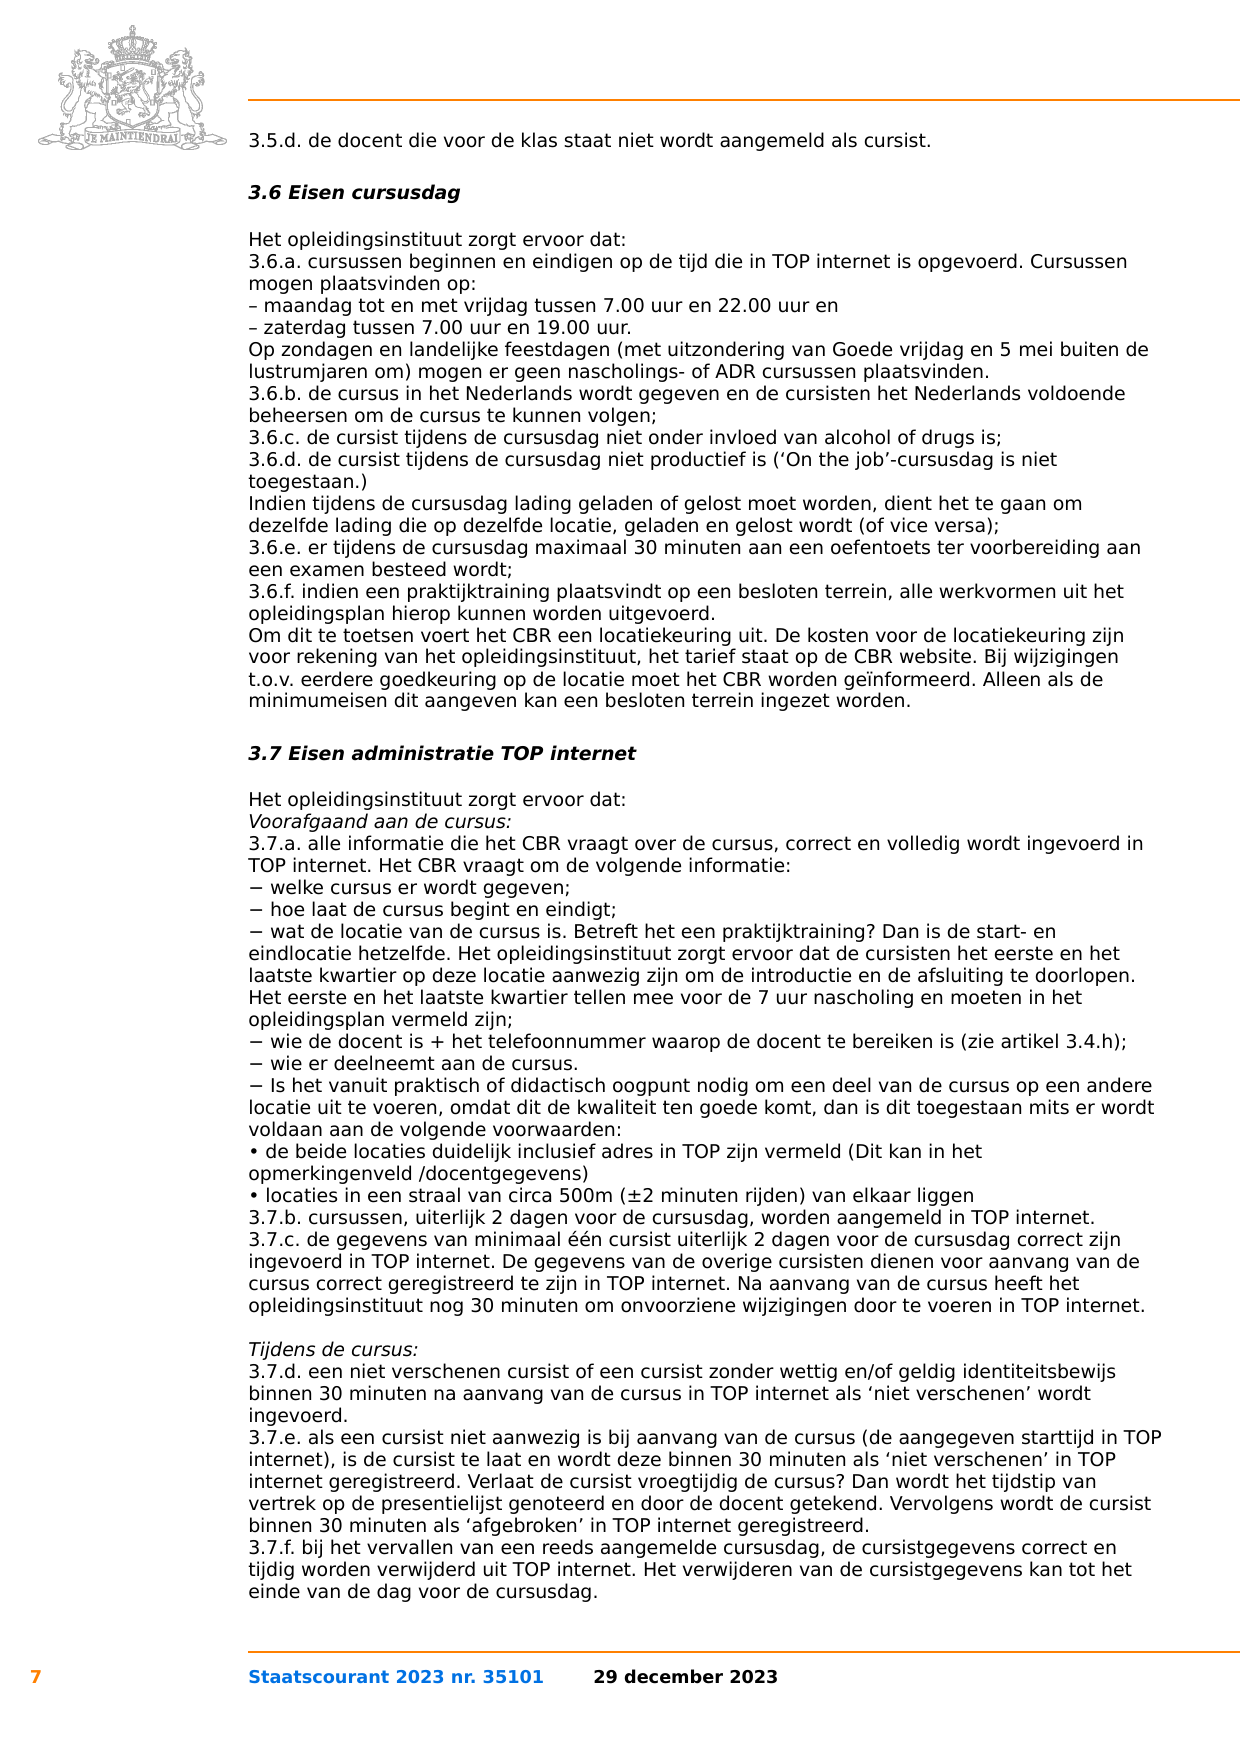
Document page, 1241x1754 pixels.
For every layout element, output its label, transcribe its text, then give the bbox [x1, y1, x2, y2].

text 3.6.f. indien een praktijktraining plaatsvindt op een besloten terrein, alle werkvormen uit het opleidingsplan hierop kunnen worden uitgevoerd. [248, 581, 1163, 624]
text − wie de docent is + het telefoonnummer waarop de docent te bereiken is (zie artikel 3.4.h); [248, 1031, 1163, 1053]
text Op zondagen en landelijke feestdagen (met uitzondering van Goede vrijdag en 5 mei buiten de lustrumjaren om) mogen er geen nascholings- of ADR cursussen plaatsvinden. [248, 339, 1163, 383]
text − wat de locatie van de cursus is. Betreft het een praktijktraining? Dan is de start- en eindlocatie hetzelfde. Het opleidingsinstituut zorgt ervoor dat de cursisten het eerste en het laatste kwartier op deze locatie aanwezig zijn om de introductie en de afsluiting te doorlopen. Het eerste en het laatste kwartier tellen mee voor de 7 uur nascholing en moeten in het opleidingsplan vermeld zijn; [248, 921, 1163, 1031]
text 3.7.f. bij het vervallen van een reeds aangemelde cursusdag, de cursistgegevens correct en tijdig worden verwijderd uit TOP internet. Het verwijderen van de cursistgegevens kan tot het einde van de dag voor de cursusdag. [248, 1537, 1163, 1602]
text 3.5.d. de docent die voor de klas staat niet wordt aangemeld als cursist. [248, 130, 1163, 152]
text Om dit te toetsen voert het CBR een locatiekeuring uit. De kosten voor de locatiekeuring zijn voor rekening van het opleidingsinstituut, het tarief staat op de CBR website. Bij wijzigingen t.o.v. eerdere goedkeuring op de locatie moet het CBR worden geïnformeerd. Alleen als de minimumeisen dit aangeven kan een besloten terrein ingezet worden. [248, 624, 1163, 712]
text − welke cursus er wordt gegeven; [248, 877, 1163, 899]
text 3.7.c. de gegevens van minimaal één cursist uiterlijk 2 dagen voor de cursusdag correct zijn ingevoerd in TOP internet. De gegevens van de overige cursisten dienen voor aanvang van de cursus correct geregistreerd te zijn in TOP internet. Na aanvang van de cursus heeft het opleidingsinstituut nog 30 minuten om onvoorziene wijzigingen door te voeren in TOP internet. [248, 1229, 1163, 1317]
text Het opleidingsinstituut zorgt ervoor dat: [248, 789, 1163, 811]
text 3.6.b. de cursus in het Nederlands wordt gegeven en de cursisten het Nederlands voldoende beheersen om de cursus te kunnen volgen; [248, 383, 1163, 427]
text − Is het vanuit praktisch of didactisch oogpunt nodig om een deel van de cursus op een andere locatie uit te voeren, omdat dit de kwaliteit ten goede komt, dan is dit toegestaan mits er wordt voldaan aan de volgende voorwaarden: [248, 1075, 1163, 1141]
text − wie er deelneemt aan de cursus. [248, 1053, 1163, 1075]
text • locaties in een straal van circa 500m (±2 minuten rijden) van elkaar liggen [248, 1185, 1163, 1207]
text – zaterdag tussen 7.00 uur en 19.00 uur. [248, 317, 1163, 339]
text 3.7.e. als een cursist niet aanwezig is bij aanvang van de cursus (de aangegeven starttijd in TOP internet), is de cursist te laat en wordt deze binnen 30 minuten als ‘niet verschenen’ in TOP internet geregistreerd. Verlaat de cursist vroegtijdig de cursus? Dan wordt het tijdstip van vertrek op de presentielijst genoteerd en door de docent getekend. Vervolgens wordt de cursist binnen 30 minuten als ‘afgebroken’ in TOP internet geregistreerd. [248, 1427, 1163, 1537]
text – maandag tot en met vrijdag tussen 7.00 uur en 22.00 uur en [248, 295, 1163, 317]
text • de beide locaties duidelijk inclusief adres in TOP zijn vermeld (Dit kan in het opmerkingenveld /docentgegevens) [248, 1141, 1163, 1185]
text 3.7.a. alle informatie die het CBR vraagt over de cursus, correct en volledig wordt ingevoerd in TOP internet. Het CBR vraagt om de volgende informatie: [248, 833, 1163, 877]
text 3.6.d. de cursist tijdens de cursusdag niet productief is (‘On the job’-cursusdag is niet toegestaan.) [248, 449, 1163, 493]
text Indien tijdens de cursusdag lading geladen of gelost moet worden, dient het te gaan om dezelfde lading die op dezelfde locatie, geladen en gelost wordt (of vice versa); [248, 493, 1163, 537]
text 3.6.c. de cursist tijdens de cursusdag niet onder invloed van alcohol of drugs is; [248, 427, 1163, 449]
text Het opleidingsinstituut zorgt ervoor dat: [248, 229, 1163, 251]
text Tijdens de cursus: [248, 1339, 1163, 1361]
text 3.6.a. cursussen beginnen en eindigen op de tijd die in TOP internet is opgevoerd. Cursussen mogen plaatsvinden op: [248, 251, 1163, 295]
text Voorafgaand aan de cursus: [248, 811, 1163, 833]
subtitle 3.6 Eisen cursusdag [248, 182, 1163, 204]
picture [38, 25, 227, 150]
text − hoe laat de cursus begint en eindigt; [248, 899, 1163, 921]
subtitle 3.7 Eisen administratie TOP internet [248, 742, 1163, 764]
text 3.7.d. een niet verschenen cursist of een cursist zonder wettig en/of geldig identiteitsbewijs binnen 30 minuten na aanvang van de cursus in TOP internet als ‘niet verschenen’ wordt ingevoerd. [248, 1361, 1163, 1427]
text 3.6.e. er tijdens de cursusdag maximaal 30 minuten aan een oefentoets ter voorbereiding aan een examen besteed wordt; [248, 537, 1163, 581]
text 3.7.b. cursussen, uiterlijk 2 dagen voor de cursusdag, worden aangemeld in TOP internet. [248, 1207, 1163, 1229]
